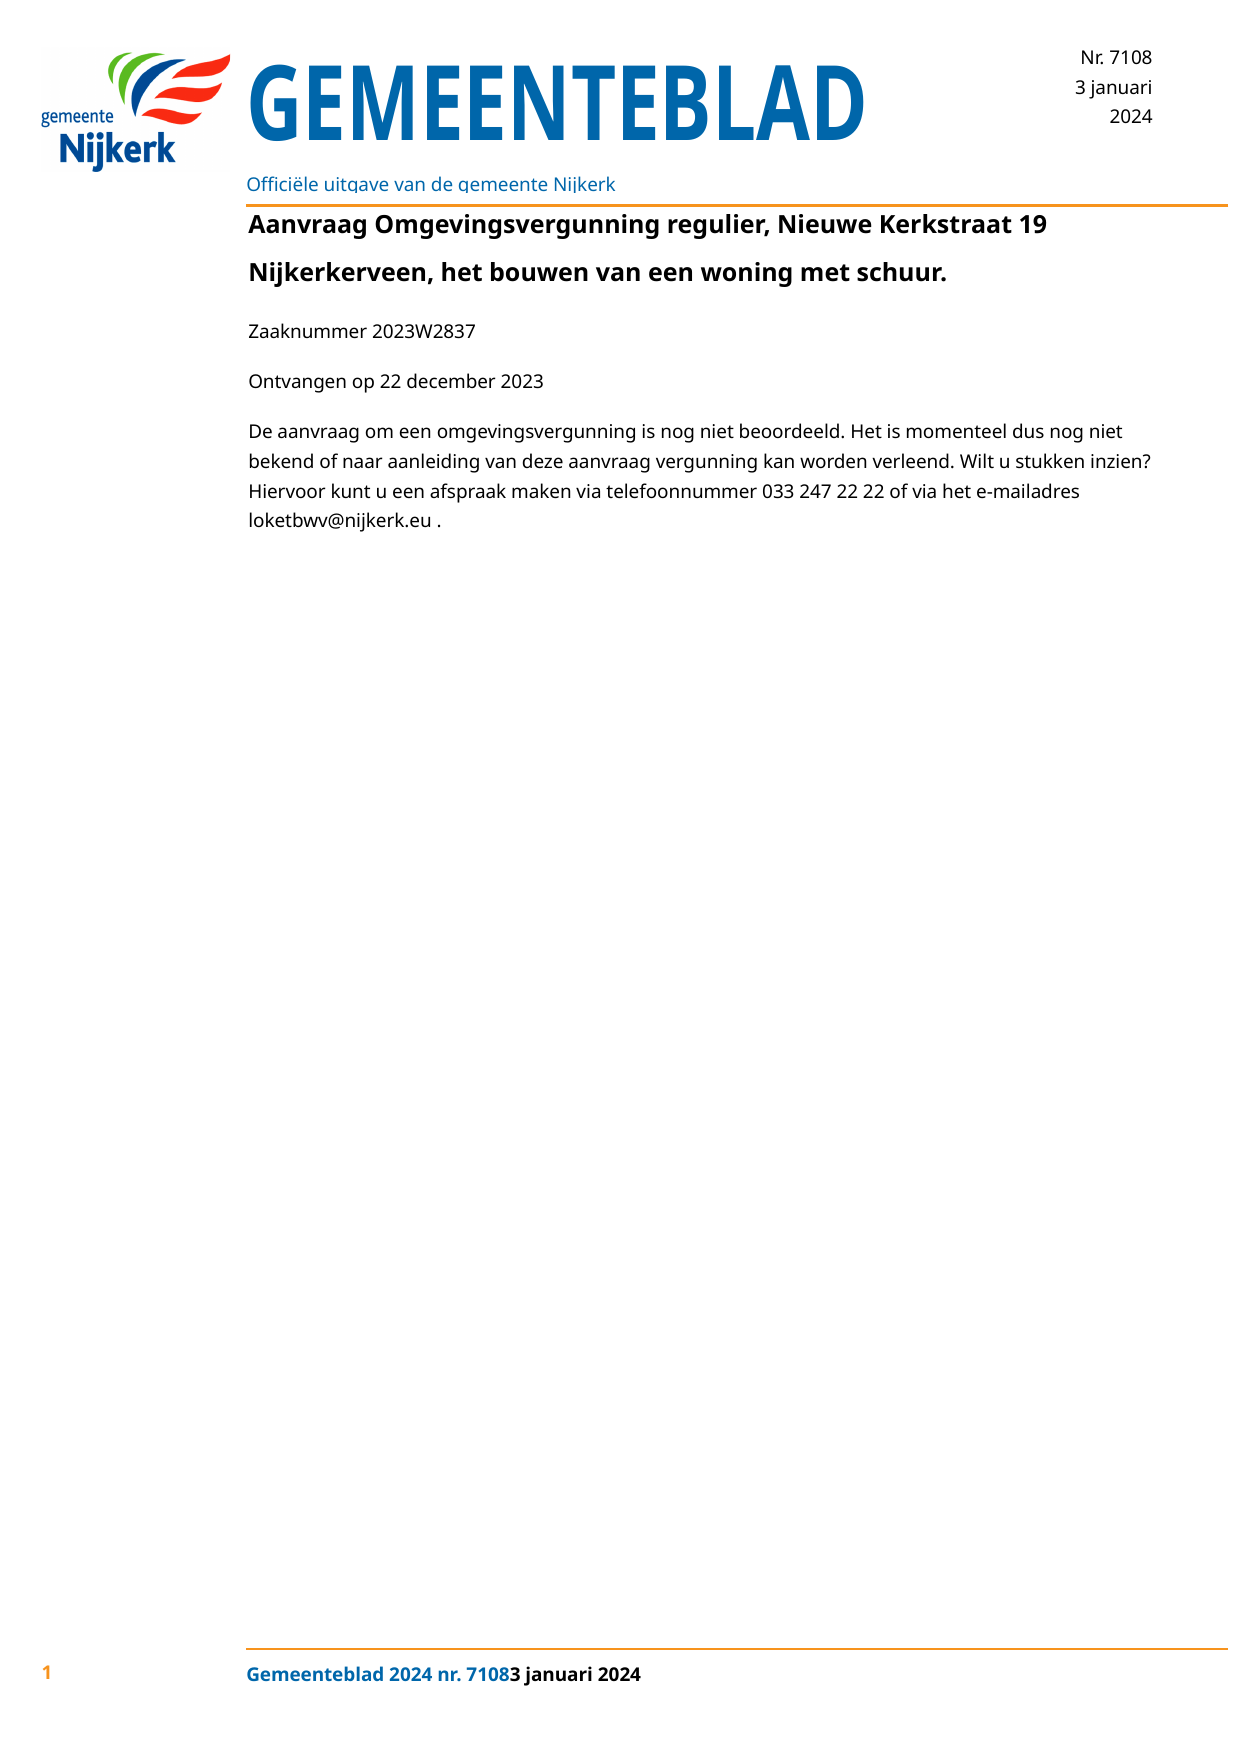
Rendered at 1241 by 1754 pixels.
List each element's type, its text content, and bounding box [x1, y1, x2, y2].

text De aanvraag om een omgevingsvergunning is nog niet beoordeeld. Het is momenteel dus nog niet bekend of naar aanleiding van deze aanvraag vergunning kan worden verleend. Wilt u stukken inzien? Hiervoor kunt u een afspraak maken via telefoonnummer 033 247 22 22 of via het e-mailadres loketbwv@nijkerk.eu . [248, 419, 1152, 533]
text Zaaknummer 2023W2837 [248, 318, 1152, 344]
picture [41, 47, 231, 172]
text Aanvraag Omgevingsvergunning regulier, Nieuwe Kerkstraat 19 Nijkerkerveen, het bouwen van een woning met schuur. [248, 207, 1152, 288]
text Ontvangen op 22 december 2023 [248, 368, 1152, 394]
